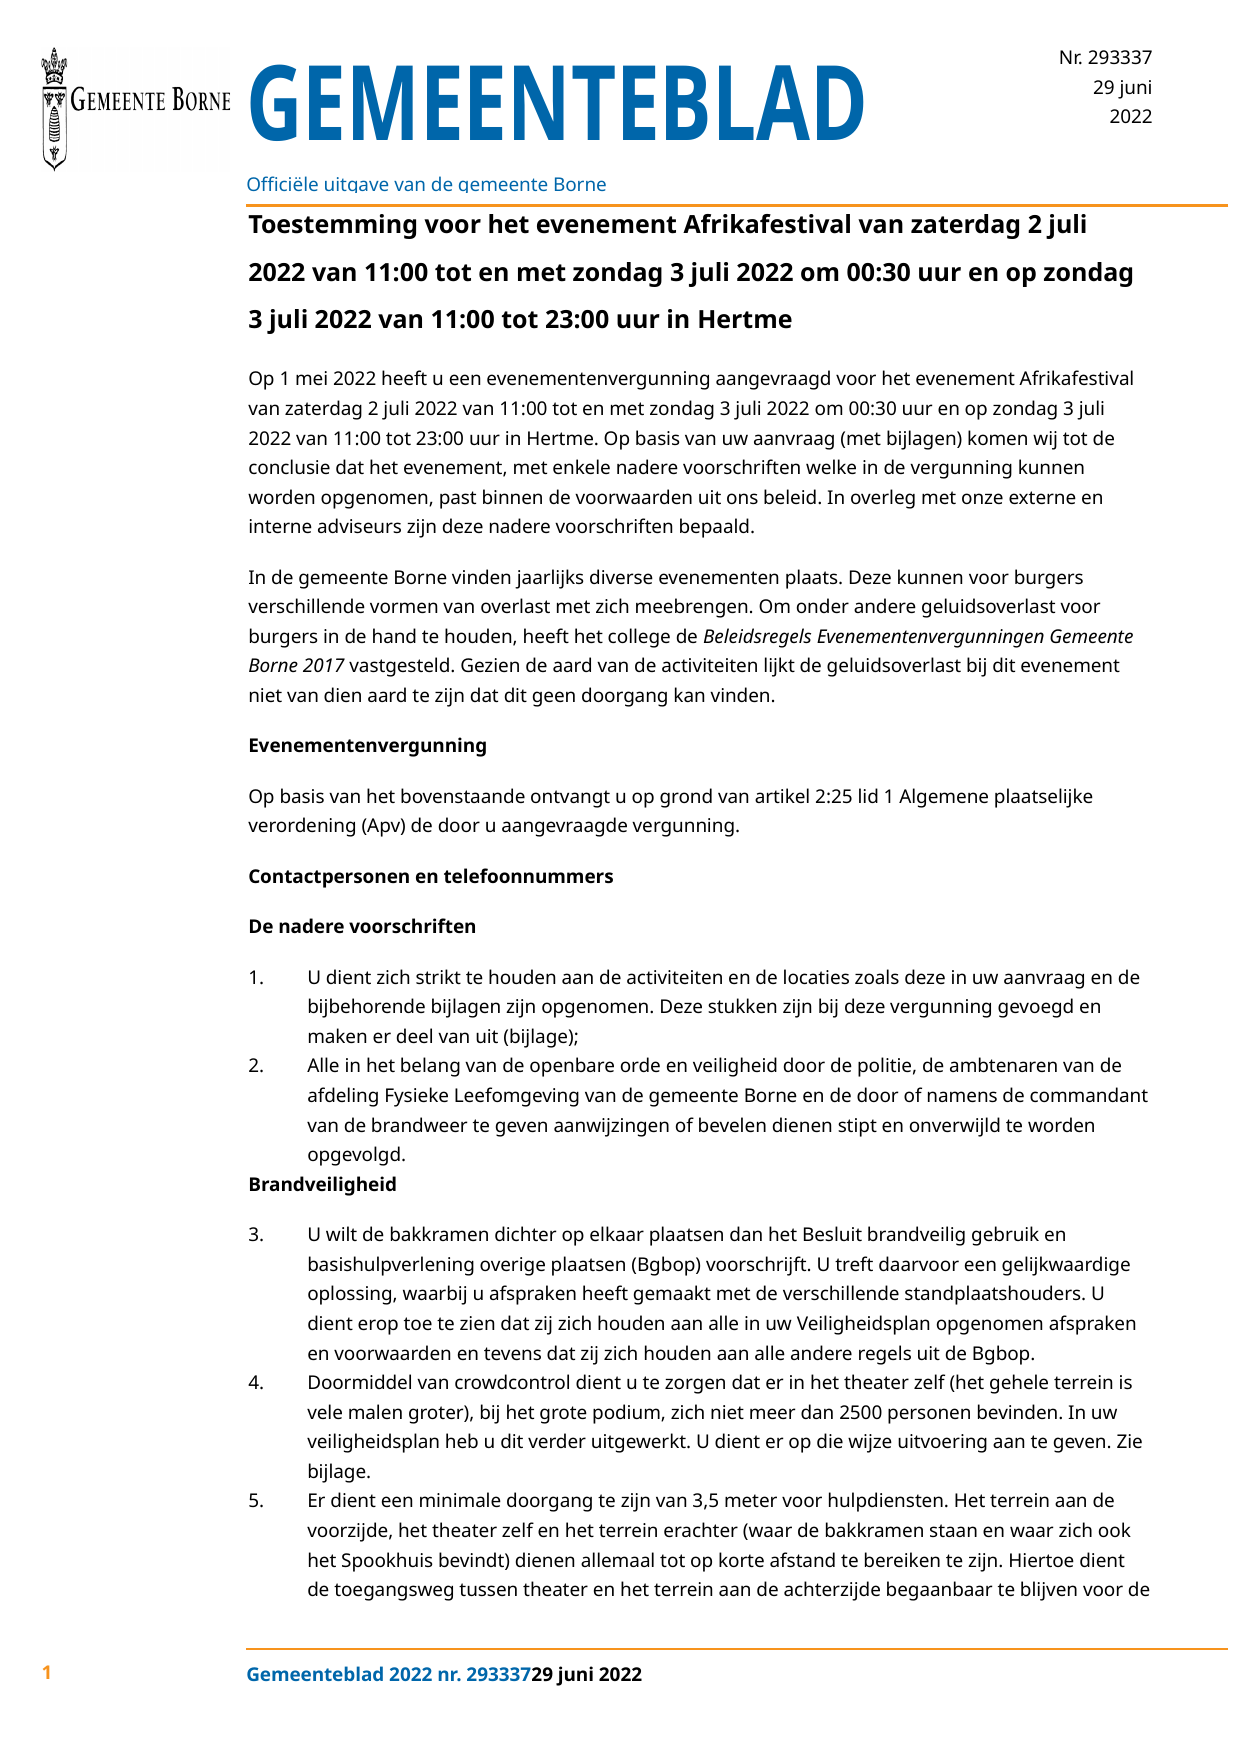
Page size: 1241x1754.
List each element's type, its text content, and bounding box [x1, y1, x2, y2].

list Alle in het belang van de openbare orde en veiligheid door de politie, de ambtenaren van de afdeling Fysieke Leefomgeving van de gemeente Borne en de door of namens de commandant van de brandweer te geven aanwijzingen of bevelen dienen stipt en onverwijld te worden opgevolgd. [248, 1053, 1152, 1167]
text De nadere voorschriften [248, 913, 1152, 939]
list Er dient een minimale doorgang te zijn van 3,5 meter voor hulpdiensten. Het terrein aan de voorzijde, het theater zelf en het terrein erachter (waar de bakkramen staan en waar zich ook het Spookhuis bevindt) dienen allemaal tot op korte afstand te bereiken te zijn. Hiertoe dient de toegangsweg tussen theater en het terrein aan de achterzijde begaanbaar te blijven voor de [248, 1488, 1152, 1602]
list U dient zich strikt te houden aan de activiteiten en de locaties zoals deze in uw aanvraag en de bijbehorende bijlagen zijn opgenomen. Deze stukken zijn bij deze vergunning gevoegd en maken er deel van uit (bijlage); [248, 964, 1152, 1049]
text Op basis van het bovenstaande ontvangt u op grond van artikel 2:25 lid 1 Algemene plaatselijke verordening (Apv) de door u aangevraagde vergunning. [248, 783, 1152, 838]
text Evenementenvergunning [248, 733, 1152, 758]
text Contactpersonen en telefoonnummers [248, 863, 1152, 889]
text In de gemeente Borne vinden jaarlijks diverse evenementen plaats. Deze kunnen voor burgers verschillende vormen van overlast met zich meebrengen. Om onder andere geluidsoverlast voor burgers in de hand te houden, heeft het college de Beleidsregels Evenementenvergunningen Gemeente Borne 2017 vastgesteld. Gezien de aard van de activiteiten lijkt de geluidsoverlast bij dit evenement niet van dien aard te zijn dat dit geen doorgang kan vinden. [248, 564, 1152, 708]
picture [41, 47, 231, 172]
list Doormiddel van crowdcontrol dient u te zorgen dat er in het theater zelf (het gehele terrein is vele malen groter), bij het grote podium, zich niet meer dan 2500 personen bevinden. In uw veiligheidsplan heb u dit verder uitgewerkt. U dient er op die wijze uitvoering aan te geven. Zie bijlage. [248, 1369, 1152, 1484]
list U wilt de bakkramen dichter op elkaar plaatsen dan het Besluit brandveilig gebruik en basishulpverlening overige plaatsen (Bgbop) voorschrijft. U treft daarvoor een gelijkwaardige oplossing, waarbij u afspraken heeft gemaakt met de verschillende standplaatshouders. U dient erop toe te zien dat zij zich houden aan alle in uw Veiligheidsplan opgenomen afspraken en voorwaarden en tevens dat zij zich houden aan alle andere regels uit de Bgbop. [248, 1221, 1152, 1365]
text Toestemming voor het evenement Afrikafestival van zaterdag 2 juli 2022 van 11:00 tot en met zondag 3 juli 2022 om 00:30 uur en op zondag 3 juli 2022 van 11:00 tot 23:00 uur in Hertme [248, 207, 1152, 336]
text Brandveiligheid [248, 1171, 1152, 1197]
text Op 1 mei 2022 heeft u een evenementenvergunning aangevraagd voor het evenement Afrikafestival van zaterdag 2 juli 2022 van 11:00 tot en met zondag 3 juli 2022 om 00:30 uur en op zondag 3 juli 2022 van 11:00 tot 23:00 uur in Hertme. Op basis van uw aanvraag (met bijlagen) komen wij tot de conclusie dat het evenement, met enkele nadere voorschriften welke in de vergunning kunnen worden opgenomen, past binnen de voorwaarden uit ons beleid. In overleg met onze externe en interne adviseurs zijn deze nadere voorschriften bepaald. [248, 366, 1152, 539]
